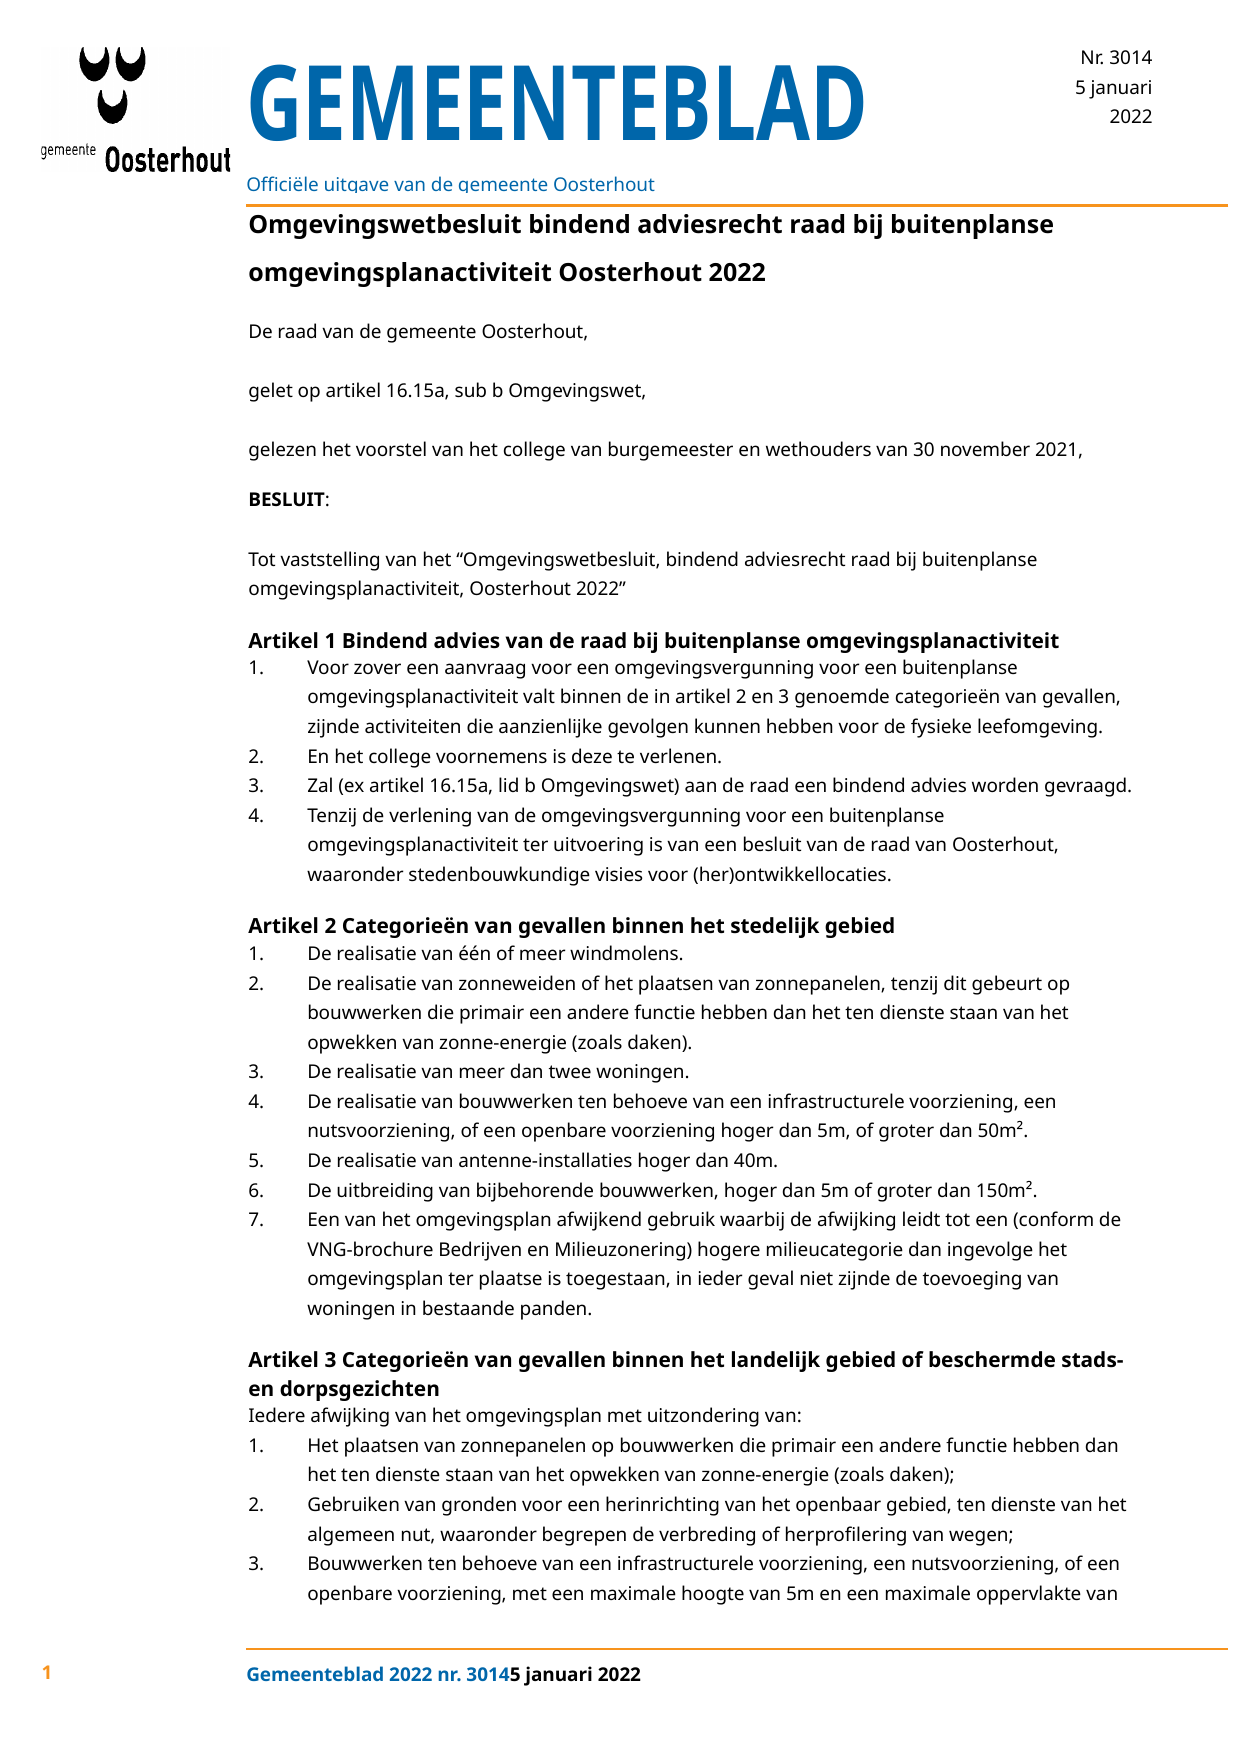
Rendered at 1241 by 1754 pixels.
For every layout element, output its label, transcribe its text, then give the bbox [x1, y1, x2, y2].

list Bouwwerken ten behoeve van een infrastructurele voorziening, een nutsvoorziening, of een openbare voorziening, met een maximale hoogte van 5m en een maximale oppervlakte van [248, 1550, 1152, 1606]
text Artikel 1 Bindend advies van de raad bij buitenplanse omgevingsplanactiviteit [248, 626, 1152, 654]
text Omgevingswetbesluit bindend adviesrecht raad bij buitenplanse omgevingsplanactiviteit Oosterhout 2022 [248, 207, 1152, 288]
list De realisatie van meer dan twee woningen. [248, 1058, 1152, 1084]
list De realisatie van zonneweiden of het plaatsen van zonnepanelen, tenzij dit gebeurt op bouwwerken die primair een andere functie hebben dan het ten dienste staan van het opwekken van zonne-energie (zoals daken). [248, 970, 1152, 1054]
list Voor zover een aanvraag voor een omgevingsvergunning voor een buitenplanse omgevingsplanactiviteit valt binnen de in artikel 2 en 3 genoemde categorieën van gevallen, zijnde activiteiten die aanzienlijke gevolgen kunnen hebben voor de fysieke leefomgeving. [248, 654, 1152, 739]
list Zal (ex artikel 16.15a, lid b Omgevingswet) aan de raad een bindend advies worden gevraagd. [248, 772, 1152, 798]
text BESLUIT: [248, 487, 1152, 512]
list De realisatie van antenne-installaties hoger dan 40m. [248, 1147, 1152, 1173]
text gelezen het voorstel van het college van burgemeester en wethouders van 30 november 2021, [248, 436, 1152, 462]
list De uitbreiding van bijbehorende bouwwerken, hoger dan 5m of groter dan 150m². [248, 1177, 1152, 1202]
list Gebruiken van gronden voor een herinrichting van het openbaar gebied, ten dienste van het algemeen nut, waaronder begrepen de verbreding of herprofilering van wegen; [248, 1491, 1152, 1546]
list En het college voornemens is deze te verlenen. [248, 743, 1152, 769]
text Tot vaststelling van het “Omgevingswetbesluit, bindend adviesrecht raad bij buitenplanse omgevingsplanactiviteit, Oosterhout 2022” [248, 546, 1152, 601]
text Artikel 3 Categorieën van gevallen binnen het landelijk gebied of beschermde stads- en dorpsgezichten [248, 1346, 1152, 1402]
list De realisatie van bouwwerken ten behoeve van een infrastructurele voorziening, een nutsvoorziening, of een openbare voorziening hoger dan 5m, of groter dan 50m². [248, 1088, 1152, 1143]
picture [41, 47, 231, 172]
list De realisatie van één of meer windmolens. [248, 940, 1152, 966]
list Een van het omgevingsplan afwijkend gebruik waarbij de afwijking leidt tot een (conform de VNG-brochure Bedrijven en Milieuzonering) hogere milieucategorie dan ingevolge het omgevingsplan ter plaatse is toegestaan, in ieder geval niet zijnde de toevoeging van woningen in bestaande panden. [248, 1206, 1152, 1321]
text De raad van de gemeente Oosterhout, [248, 318, 1152, 344]
text Artikel 2 Categorieën van gevallen binnen het stedelijk gebied [248, 912, 1152, 940]
list Het plaatsen van zonnepanelen op bouwwerken die primair een andere functie hebben dan het ten dienste staan van het opwekken van zonne-energie (zoals daken); [248, 1432, 1152, 1487]
list Tenzij de verlening van de omgevingsvergunning voor een buitenplanse omgevingsplanactiviteit ter uitvoering is van een besluit van de raad van Oosterhout, waaronder stedenbouwkundige visies voor (her)ontwikkellocaties. [248, 802, 1152, 887]
text gelet op artikel 16.15a, sub b Omgevingswet, [248, 377, 1152, 403]
text Iedere afwijking van het omgevingsplan met uitzondering van: [248, 1402, 1152, 1428]
